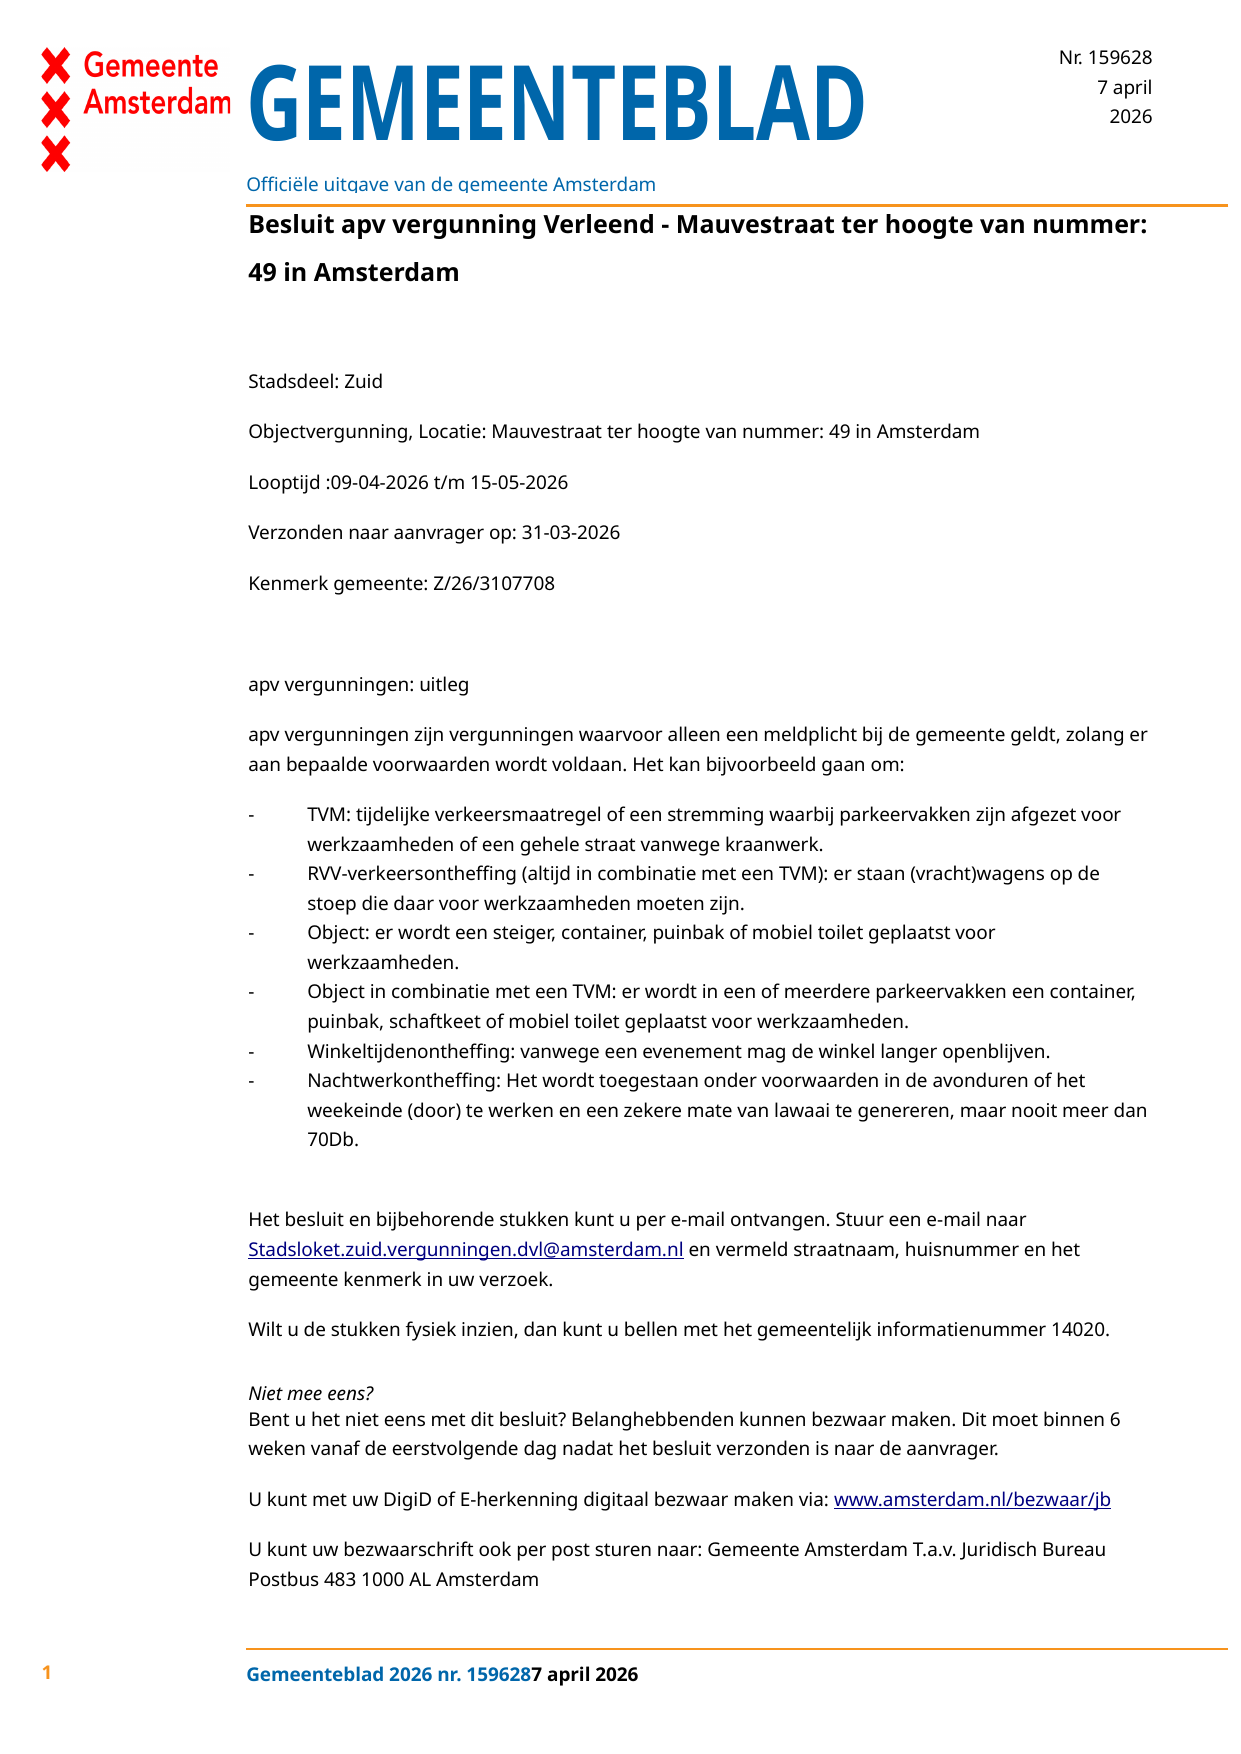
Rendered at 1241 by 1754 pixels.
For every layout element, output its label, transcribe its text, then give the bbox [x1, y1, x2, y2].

text Wilt u de stukken fysiek inzien, dan kunt u bellen met het gemeentelijk informatienummer 14020. [248, 1316, 1152, 1342]
text Besluit apv vergunning Verleend - Mauvestraat ter hoogte van nummer: 49 in Amsterdam [248, 207, 1152, 288]
list RVV-verkeersontheffing (altijd in combinatie met een TVM): er staan (vracht)wagens op de stoep die daar voor werkzaamheden moeten zijn. [248, 860, 1152, 916]
text Objectvergunning, Locatie: Mauvestraat ter hoogte van nummer: 49 in Amsterdam [248, 419, 1152, 444]
list Nachtwerkontheffing: Het wordt toegestaan onder voorwaarden in de avonduren of het weekeinde (door) te werken en een zekere mate van lawaai te genereren, maar nooit meer dan 70Db. [248, 1067, 1152, 1152]
text Het besluit en bijbehorende stukken kunt u per e-mail ontvangen. Stuur een e-mail naar Stadsloket.zuid.vergunningen.dvl@amsterdam.nl en vermeld straatnaam, huisnummer en het gemeente kenmerk in uw verzoek. [248, 1207, 1152, 1292]
list Object: er wordt een steiger, container, puinbak of mobiel toilet geplaatst voor werkzaamheden. [248, 919, 1152, 975]
text apv vergunningen zijn vergunningen waarvoor alleen een meldplicht bij de gemeente geldt, zolang er aan bepaalde voorwaarden wordt voldaan. Het kan bijvoorbeeld gaan om: [248, 721, 1152, 777]
text Verzonden naar aanvrager op: 31-03-2026 [248, 519, 1152, 545]
picture [41, 47, 231, 172]
list Object in combinatie met een TVM: er wordt in een of meerdere parkeervakken een container, puinbak, schaftkeet of mobiel toilet geplaatst voor werkzaamheden. [248, 979, 1152, 1034]
text Kenmerk gemeente: Z/26/3107708 [248, 570, 1152, 596]
text Niet mee eens? [248, 1380, 1152, 1406]
text U kunt uw bezwaarschrift ook per post sturen naar: Gemeente Amsterdam T.a.v. Juridisch Bureau Postbus 483 1000 AL Amsterdam [248, 1536, 1152, 1592]
text Stadsdeel: Zuid [248, 368, 1152, 394]
list Winkeltijdenontheffing: vanwege een evenement mag de winkel langer openblijven. [248, 1038, 1152, 1064]
list TVM: tijdelijke verkeersmaatregel of een stremming waarbij parkeervakken zijn afgezet voor werkzaamheden of een gehele straat vanwege kraanwerk. [248, 801, 1152, 857]
text apv vergunningen: uitleg [248, 671, 1152, 697]
text U kunt met uw DigiD of E-herkenning digitaal bezwaar maken via: www.amsterdam.nl/bezwaar/jb [248, 1486, 1152, 1512]
text Looptijd :09-04-2026 t/m 15-05-2026 [248, 469, 1152, 495]
text Bent u het niet eens met dit besluit? Belanghebbenden kunnen bezwaar maken. Dit moet binnen 6 weken vanaf de eerstvolgende dag nadat het besluit verzonden is naar de aanvrager. [248, 1406, 1152, 1461]
